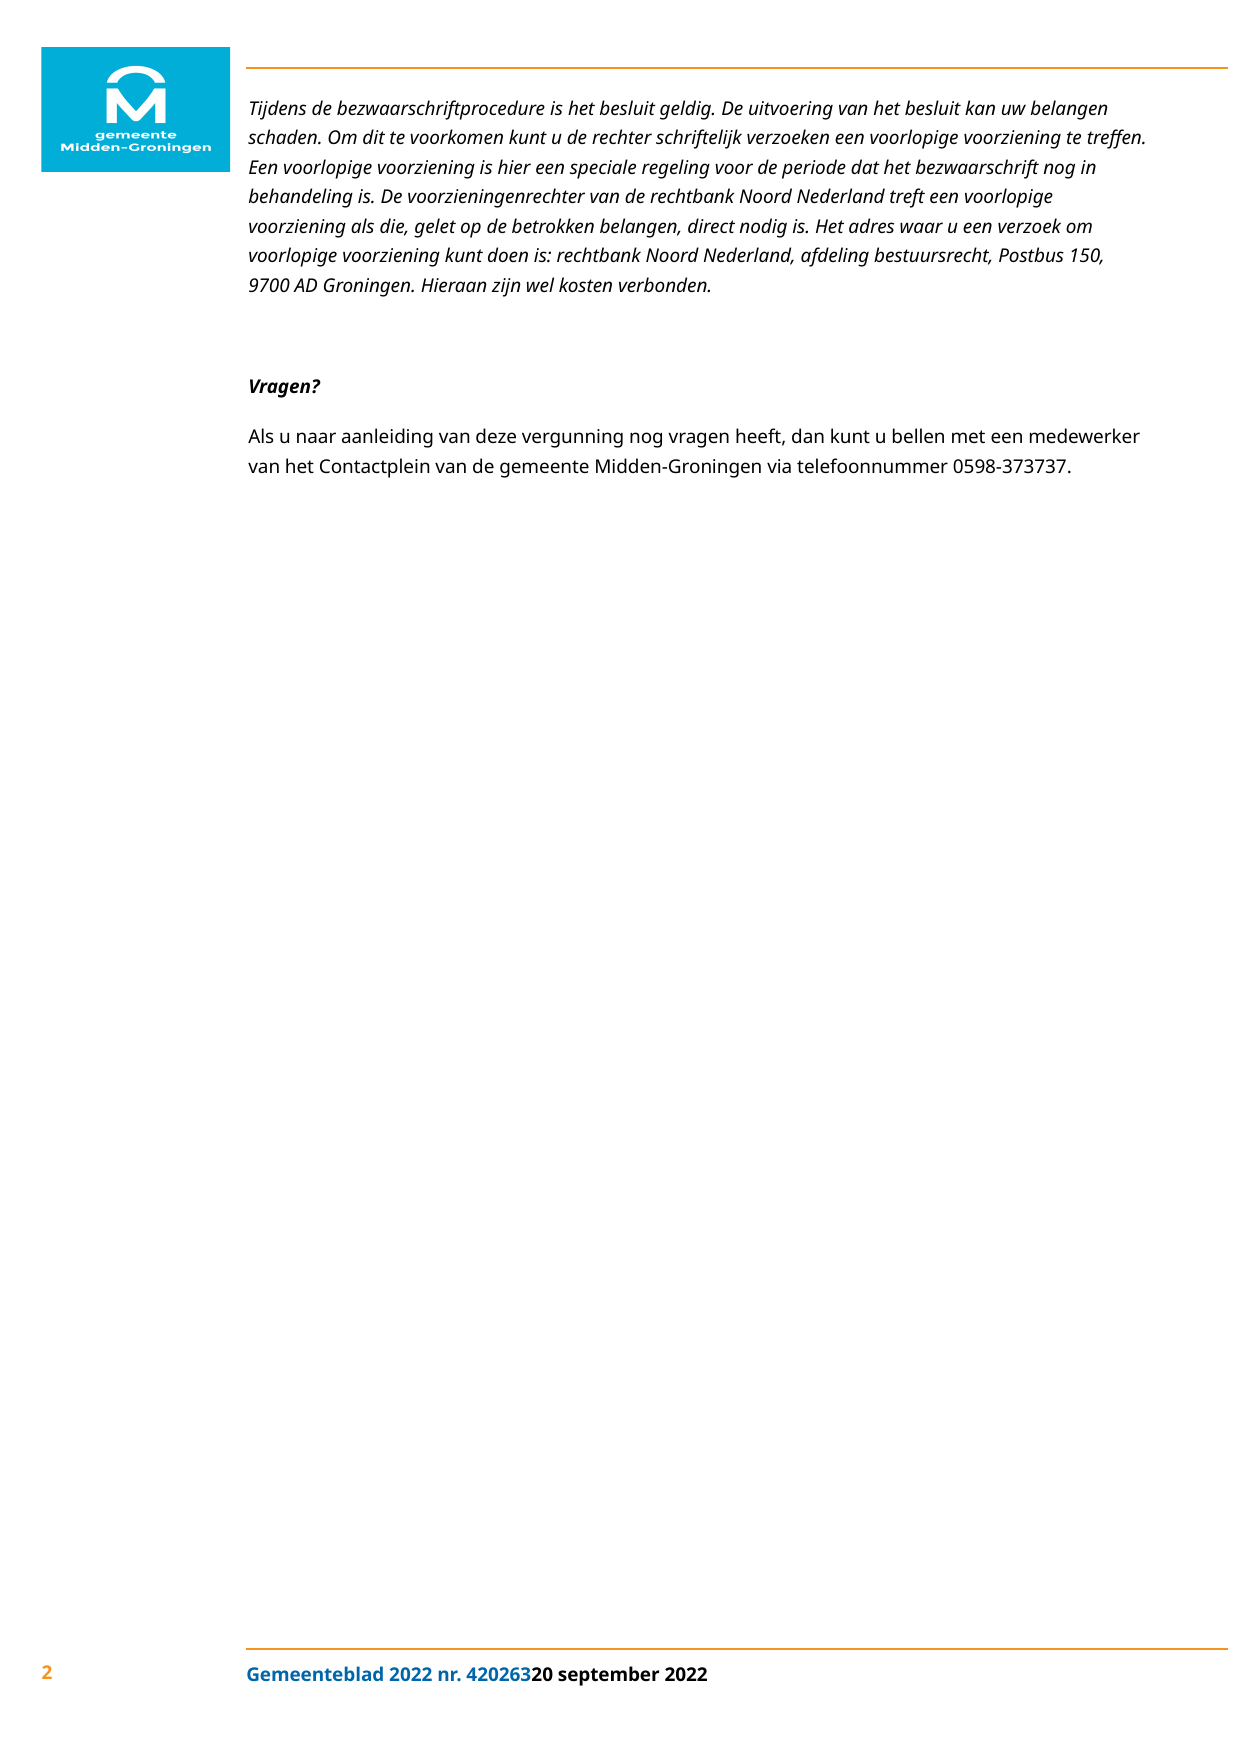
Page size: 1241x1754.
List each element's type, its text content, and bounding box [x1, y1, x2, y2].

picture [108, 66, 164, 82]
text Vragen? [248, 373, 1152, 399]
picture [184, 146, 190, 153]
text Tijdens de bezwaarschriftprocedure is het besluit geldig. De uitvoering van het besluit kan uw belangen schaden. Om dit te voorkomen kunt u de rechter schriftelijk verzoeken een voorlopige voorziening te treffen. Een voorlopige voorziening is hier een speciale regeling voor de periode dat het bezwaarschrift nog in behandeling is. De voorzieningenrechter van de rechtbank Noord Nederland treft een voorlopige voorziening als die, gelet op de betrokken belangen, direct nodig is. Het adres waar u een verzoek om voorlopige voorziening kunt doen is: rechtbank Noord Nederland, afdeling bestuursrecht, Postbus 150, 9700 AD Groningen. Hieraan zijn wel kosten verbonden. [248, 95, 1152, 298]
picture [107, 89, 165, 122]
text Als u naar aanleiding van deze vergunning nog vragen heeft, dan kunt u bellen met een medewerker van het Contactplein van de gemeente Midden-Groningen via telefoonnummer 0598-373737. [248, 423, 1152, 479]
